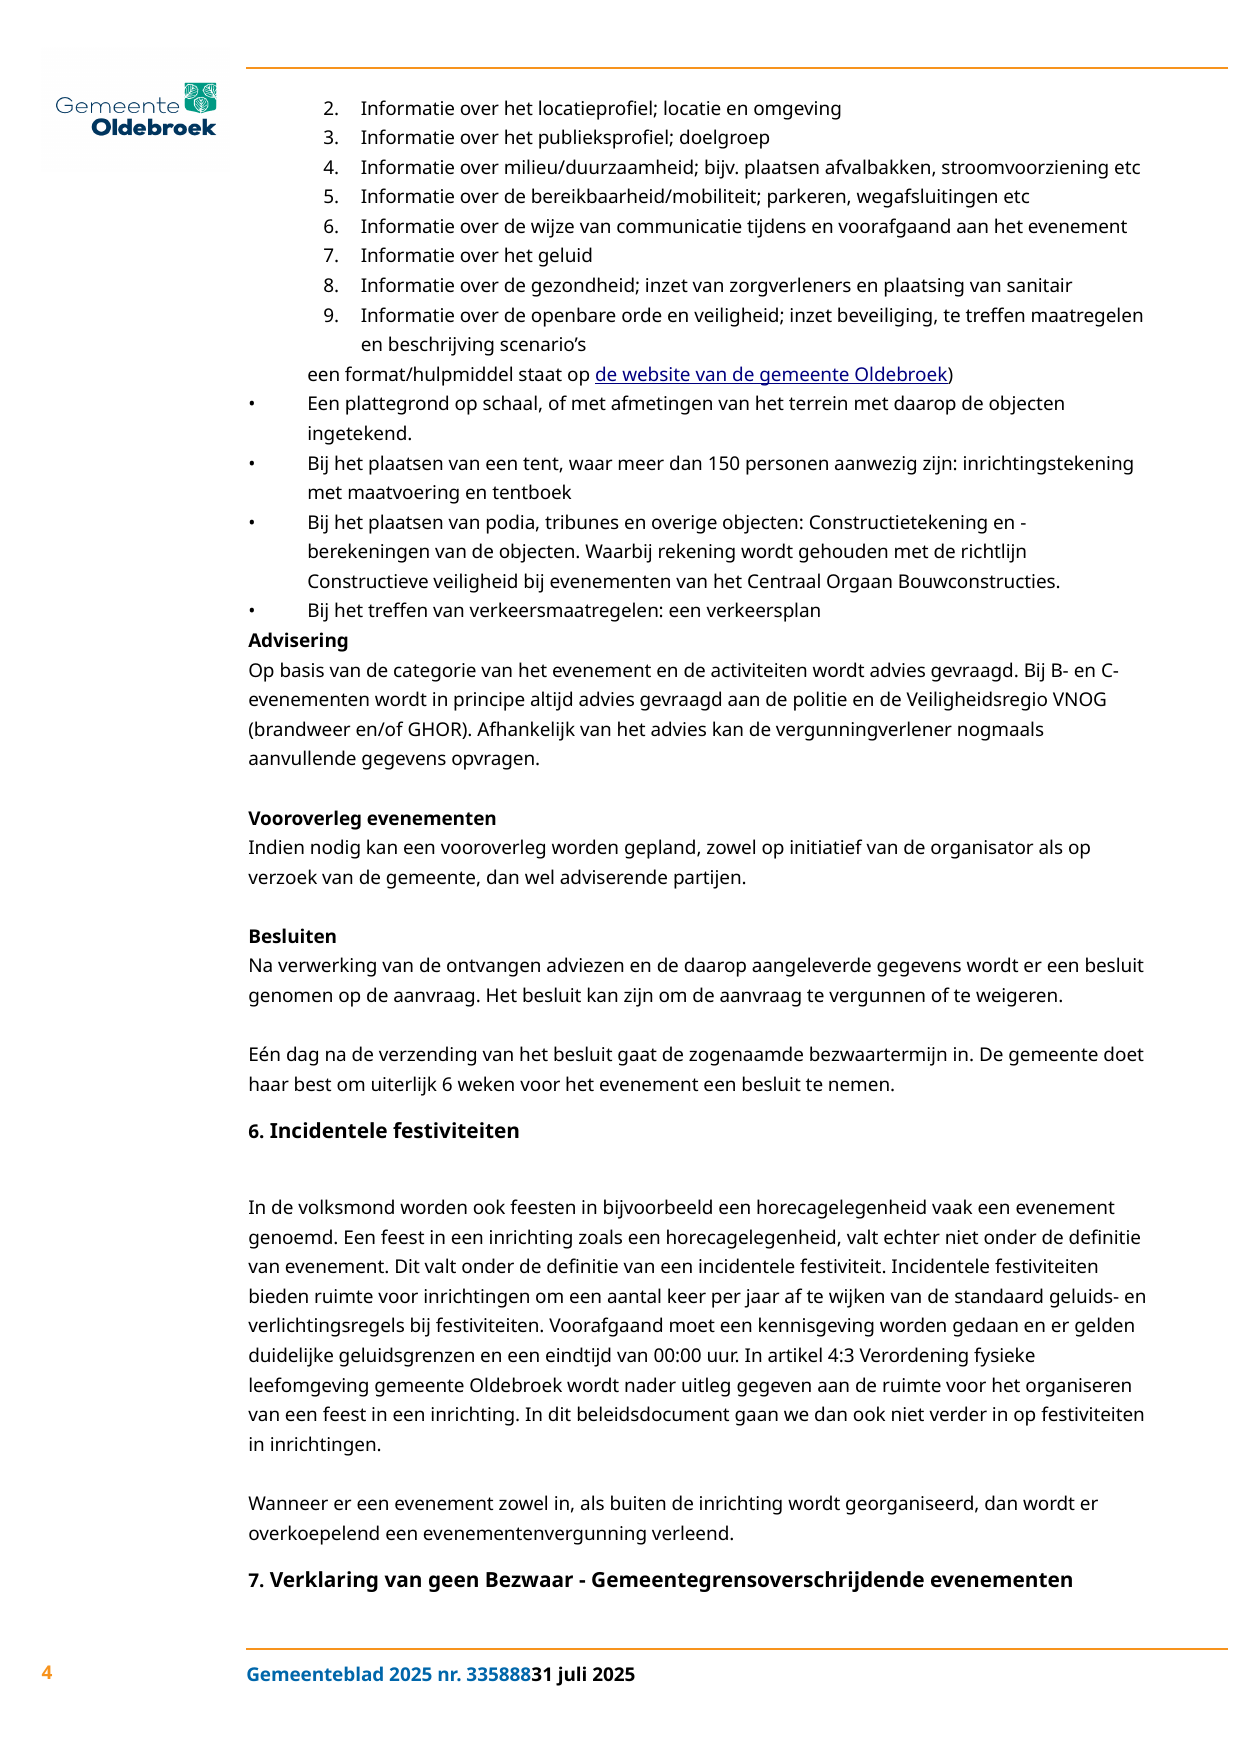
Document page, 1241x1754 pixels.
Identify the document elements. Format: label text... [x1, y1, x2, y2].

list Informatie over het geluid [323, 243, 1152, 268]
text Wanneer er een evenement zowel in, als buiten de inrichting wordt georganiseerd, dan wordt er overkoepelend een evenementenvergunning verleend. [248, 1490, 1152, 1546]
text 7. Verklaring van geen Bezwaar - Gemeentegrensoverschrijdende evenementen [248, 1565, 1152, 1594]
text Vooroverleg evenementen [248, 805, 1152, 831]
list Informatie over milieu/duurzaamheid; bijv. plaatsen afvalbakken, stroomvoorziening etc [323, 154, 1152, 180]
list Informatie over het publieksprofiel; doelgroep [323, 124, 1152, 150]
text Op basis van de categorie van het evenement en de activiteiten wordt advies gevraagd. Bij B- en C-evenementen wordt in principe altijd advies gevraagd aan de politie en de Veiligheidsregio VNOG (brandweer en/of GHOR). Afhankelijk van het advies kan de vergunningverlener nogmaals aanvullende gegevens opvragen. [248, 657, 1152, 771]
list Een plattegrond op schaal, of met afmetingen van het terrein met daarop de objecten ingetekend. [248, 391, 1152, 446]
text 6. Incidentele festiviteiten [248, 1117, 1152, 1145]
list Informatie over de bereikbaarheid/mobiliteit; parkeren, wegafsluitingen etc [323, 183, 1152, 209]
list Bij het plaatsen van een tent, waar meer dan 150 personen aanwezig zijn: inrichtingstekening met maatvoering en tentboek [248, 450, 1152, 505]
list Informatie over de openbare orde en veiligheid; inzet beveiliging, te treffen maatregelen en beschrijving scenario’s [323, 302, 1152, 357]
text Na verwerking van de ontvangen adviezen en de daarop aangeleverde gegevens wordt er een besluit genomen op de aanvraag. Het besluit kan zijn om de aanvraag te vergunnen of te weigeren. [248, 953, 1152, 1008]
text Advisering [248, 627, 1152, 653]
text Indien nodig kan een vooroverleg worden gepland, zowel op initiatief van de organisator als op verzoek van de gemeente, dan wel adviserende partijen. [248, 834, 1152, 890]
list Bij het treffen van verkeersmaatregelen: een verkeersplan [248, 598, 1152, 623]
list Informatie over de gezondheid; inzet van zorgverleners en plaatsing van sanitair [323, 272, 1152, 298]
text Besluiten [248, 923, 1152, 949]
picture [41, 47, 231, 172]
list een format/hulpmiddel staat op de website van de gemeente Oldebroek) [248, 361, 1152, 387]
list Informatie over de wijze van communicatie tijdens en voorafgaand aan het evenement [323, 213, 1152, 239]
text In de volksmond worden ook feesten in bijvoorbeeld een horecagelegenheid vaak een evenement genoemd. Een feest in een inrichting zoals een horecagelegenheid, valt echter niet onder de definitie van evenement. Dit valt onder de definitie van een incidentele festiviteit. Incidentele festiviteiten bieden ruimte voor inrichtingen om een aantal keer per jaar af te wijken van de standaard geluids- en verlichtingsregels bij festiviteiten. Voorafgaand moet een kennisgeving worden gedaan en er gelden duidelijke geluidsgrenzen en een eindtijd van 00:00 uur. In artikel 4:3 Verordening fysieke leefomgeving gemeente Oldebroek wordt nader uitleg gegeven aan de ruimte voor het organiseren van een feest in een inrichting. In dit beleidsdocument gaan we dan ook niet verder in op festiviteiten in inrichtingen. [248, 1194, 1152, 1457]
text Eén dag na de verzending van het besluit gaat de zogenaamde bezwaartermijn in. De gemeente doet haar best om uiterlijk 6 weken voor het evenement een besluit te nemen. [248, 1041, 1152, 1097]
list Informatie over het locatieprofiel; locatie en omgeving [323, 95, 1152, 121]
list Bij het plaatsen van podia, tribunes en overige objecten: Constructietekening en - berekeningen van de objecten. Waarbij rekening wordt gehouden met de richtlijn Constructieve veiligheid bij evenementen van het Centraal Orgaan Bouwconstructies. [248, 509, 1152, 594]
